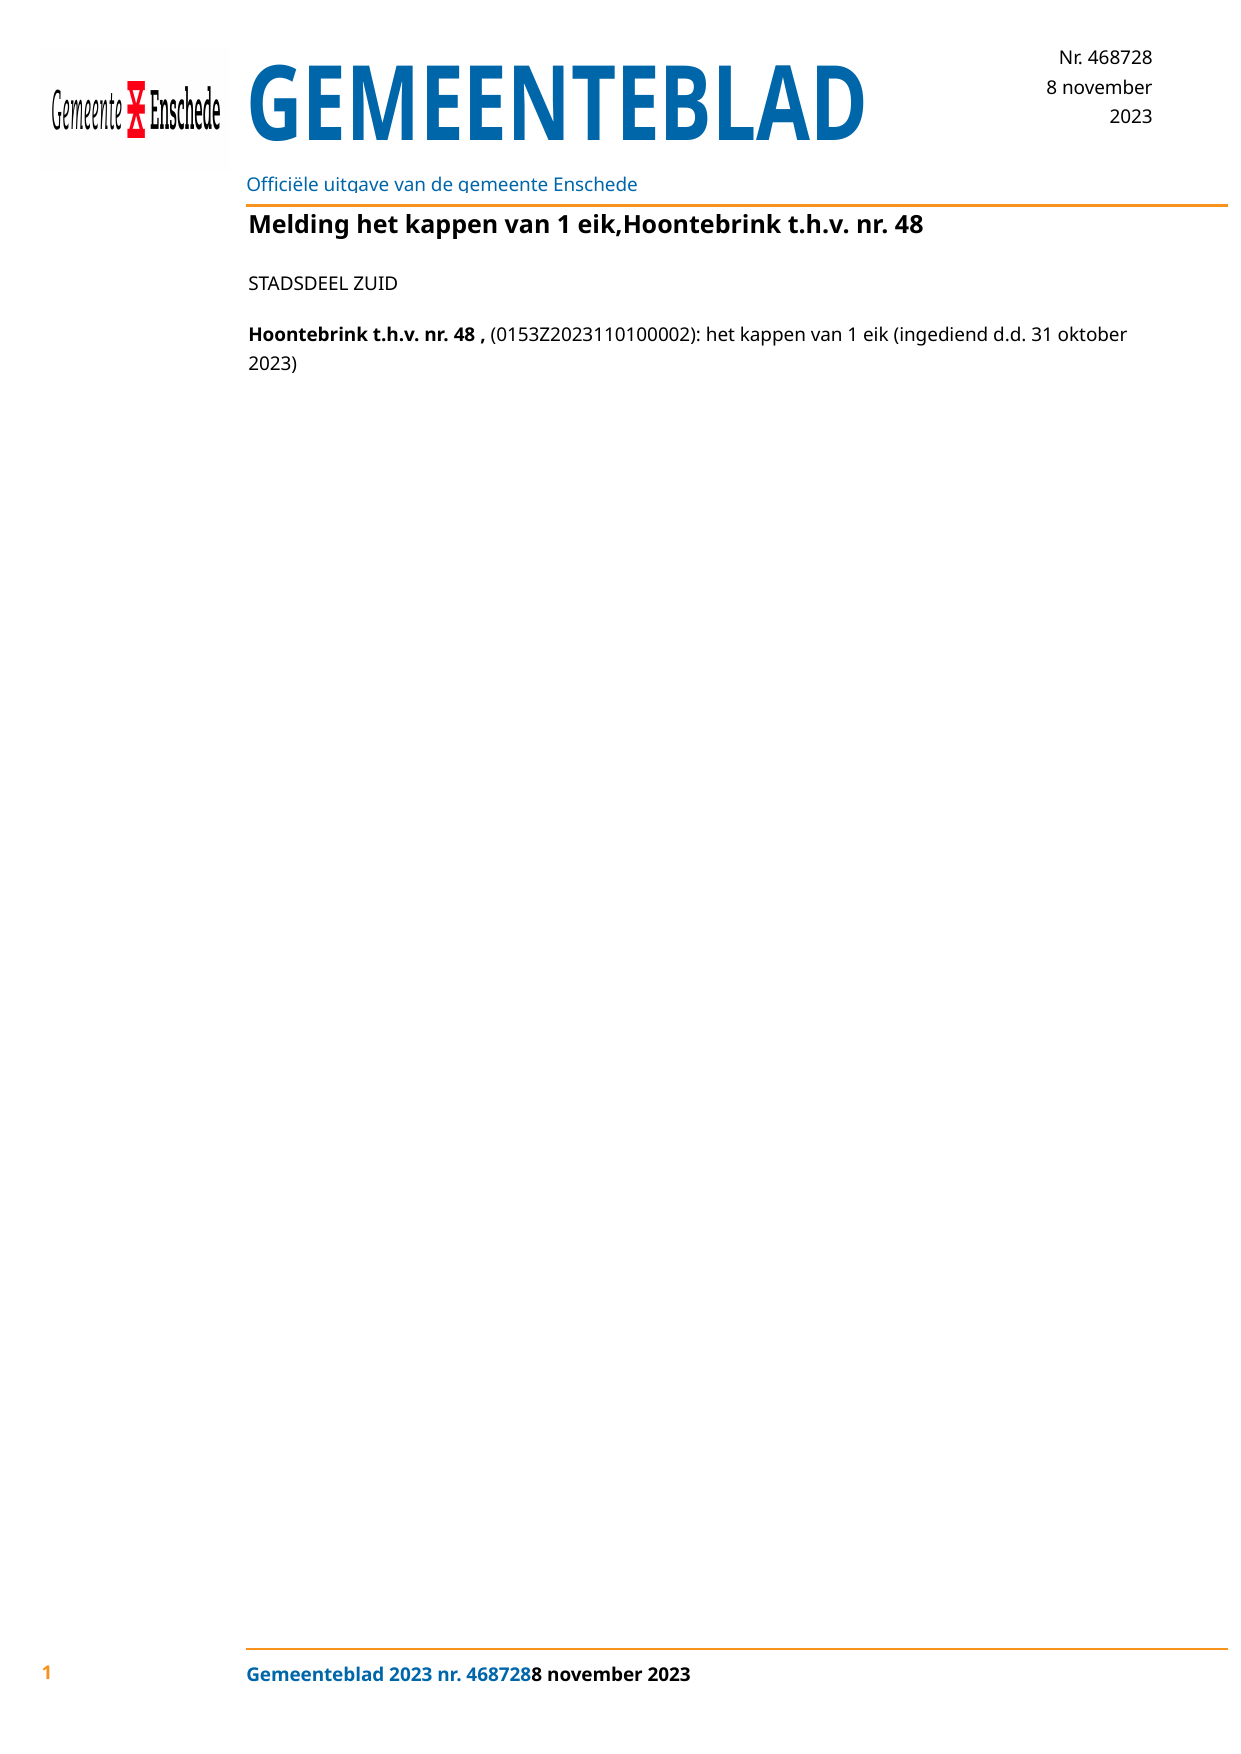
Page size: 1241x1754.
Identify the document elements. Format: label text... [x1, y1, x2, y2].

text Hoontebrink t.h.v. nr. 48 , (0153Z2023110100002): het kappen van 1 eik (ingediend d.d. 31 oktober 2023) [248, 321, 1152, 376]
text Melding het kappen van 1 eik,Hoontebrink t.h.v. nr. 48 [248, 207, 1152, 241]
picture [41, 47, 231, 172]
text STADSDEEL ZUID [248, 270, 1152, 296]
